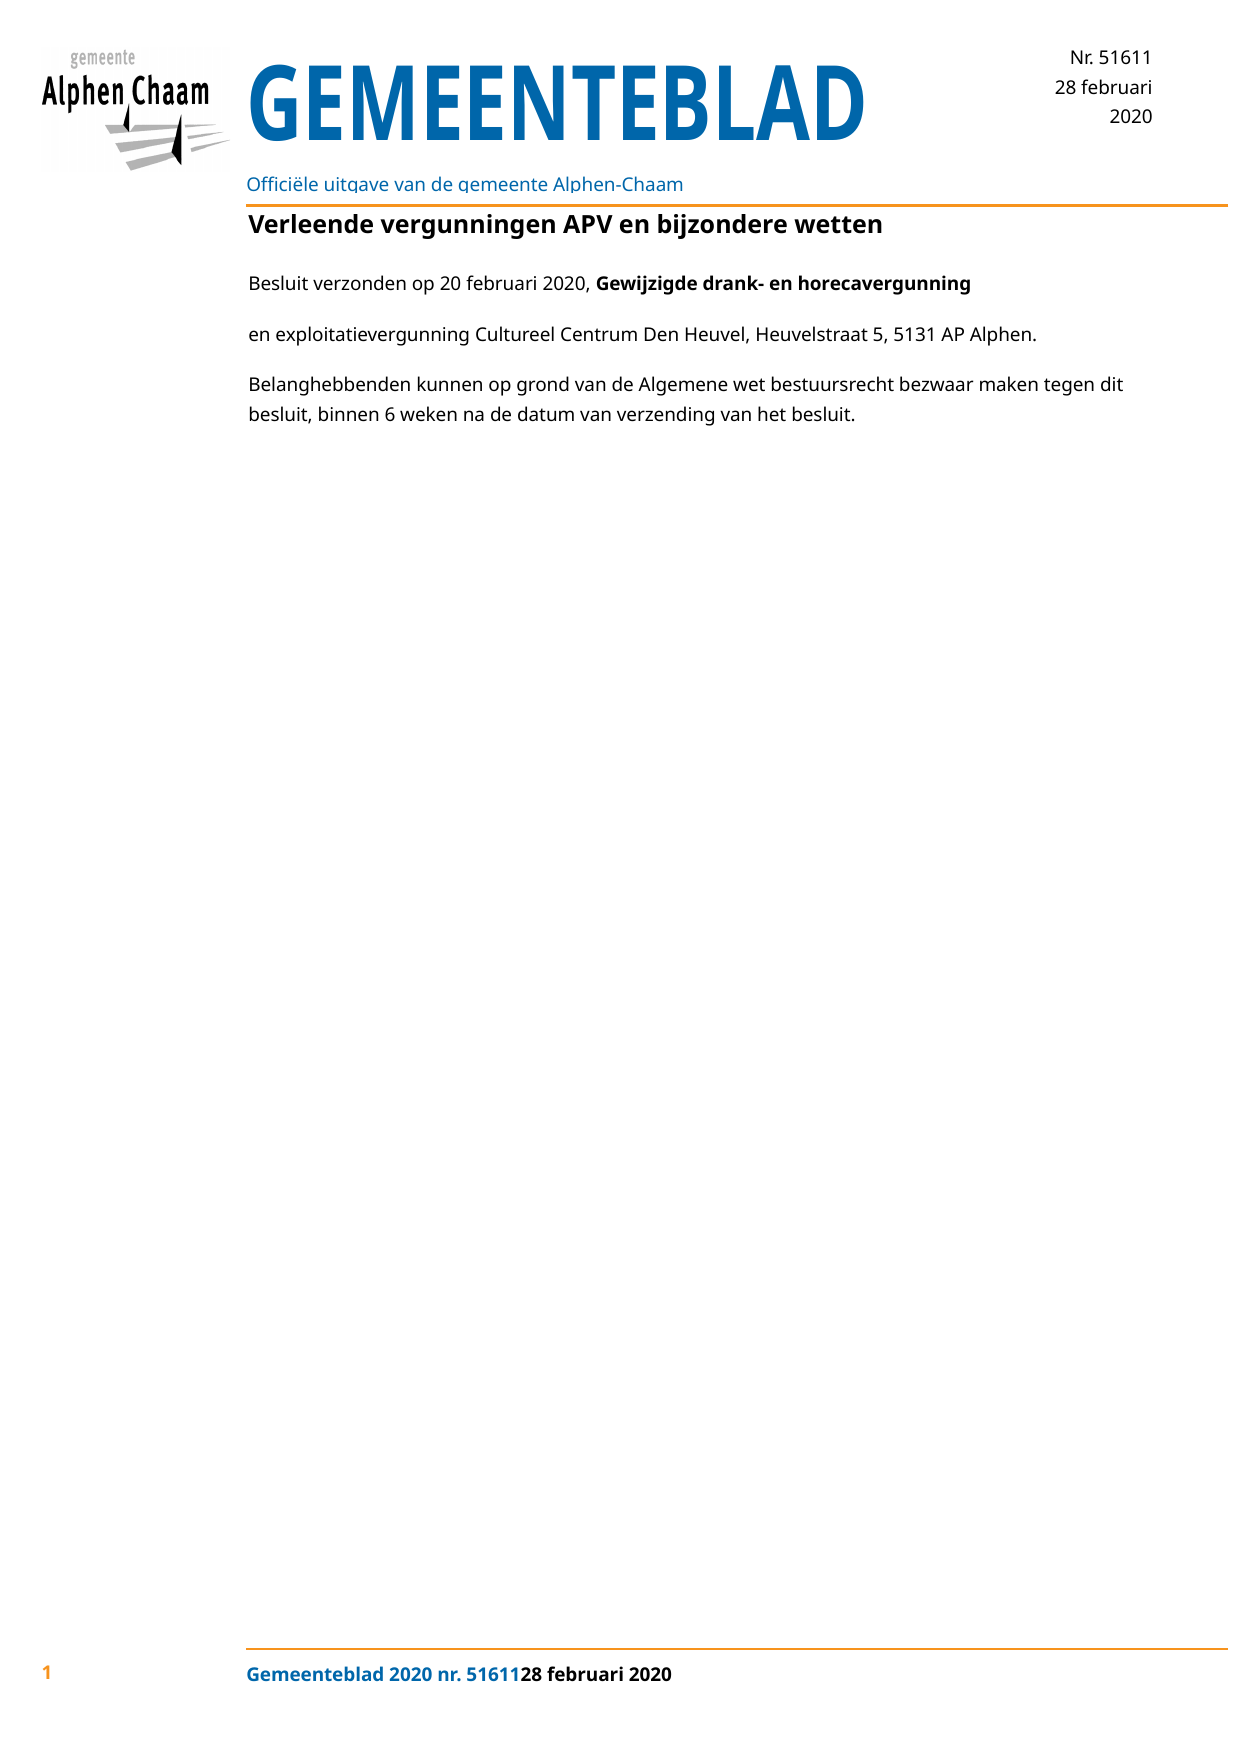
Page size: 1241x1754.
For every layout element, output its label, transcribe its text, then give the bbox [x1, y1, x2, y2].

text en exploitatievergunning Cultureel Centrum Den Heuvel, Heuvelstraat 5, 5131 AP Alphen. [248, 321, 1152, 346]
text Verleende vergunningen APV en bijzondere wetten [248, 207, 1152, 241]
text Besluit verzonden op 20 februari 2020, Gewijzigde drank- en horecavergunning [248, 270, 1152, 296]
text Belanghebbenden kunnen op grond van de Algemene wet bestuursrecht bezwaar maken tegen dit besluit, binnen 6 weken na de datum van verzending van het besluit. [248, 371, 1152, 426]
picture [41, 47, 231, 172]
